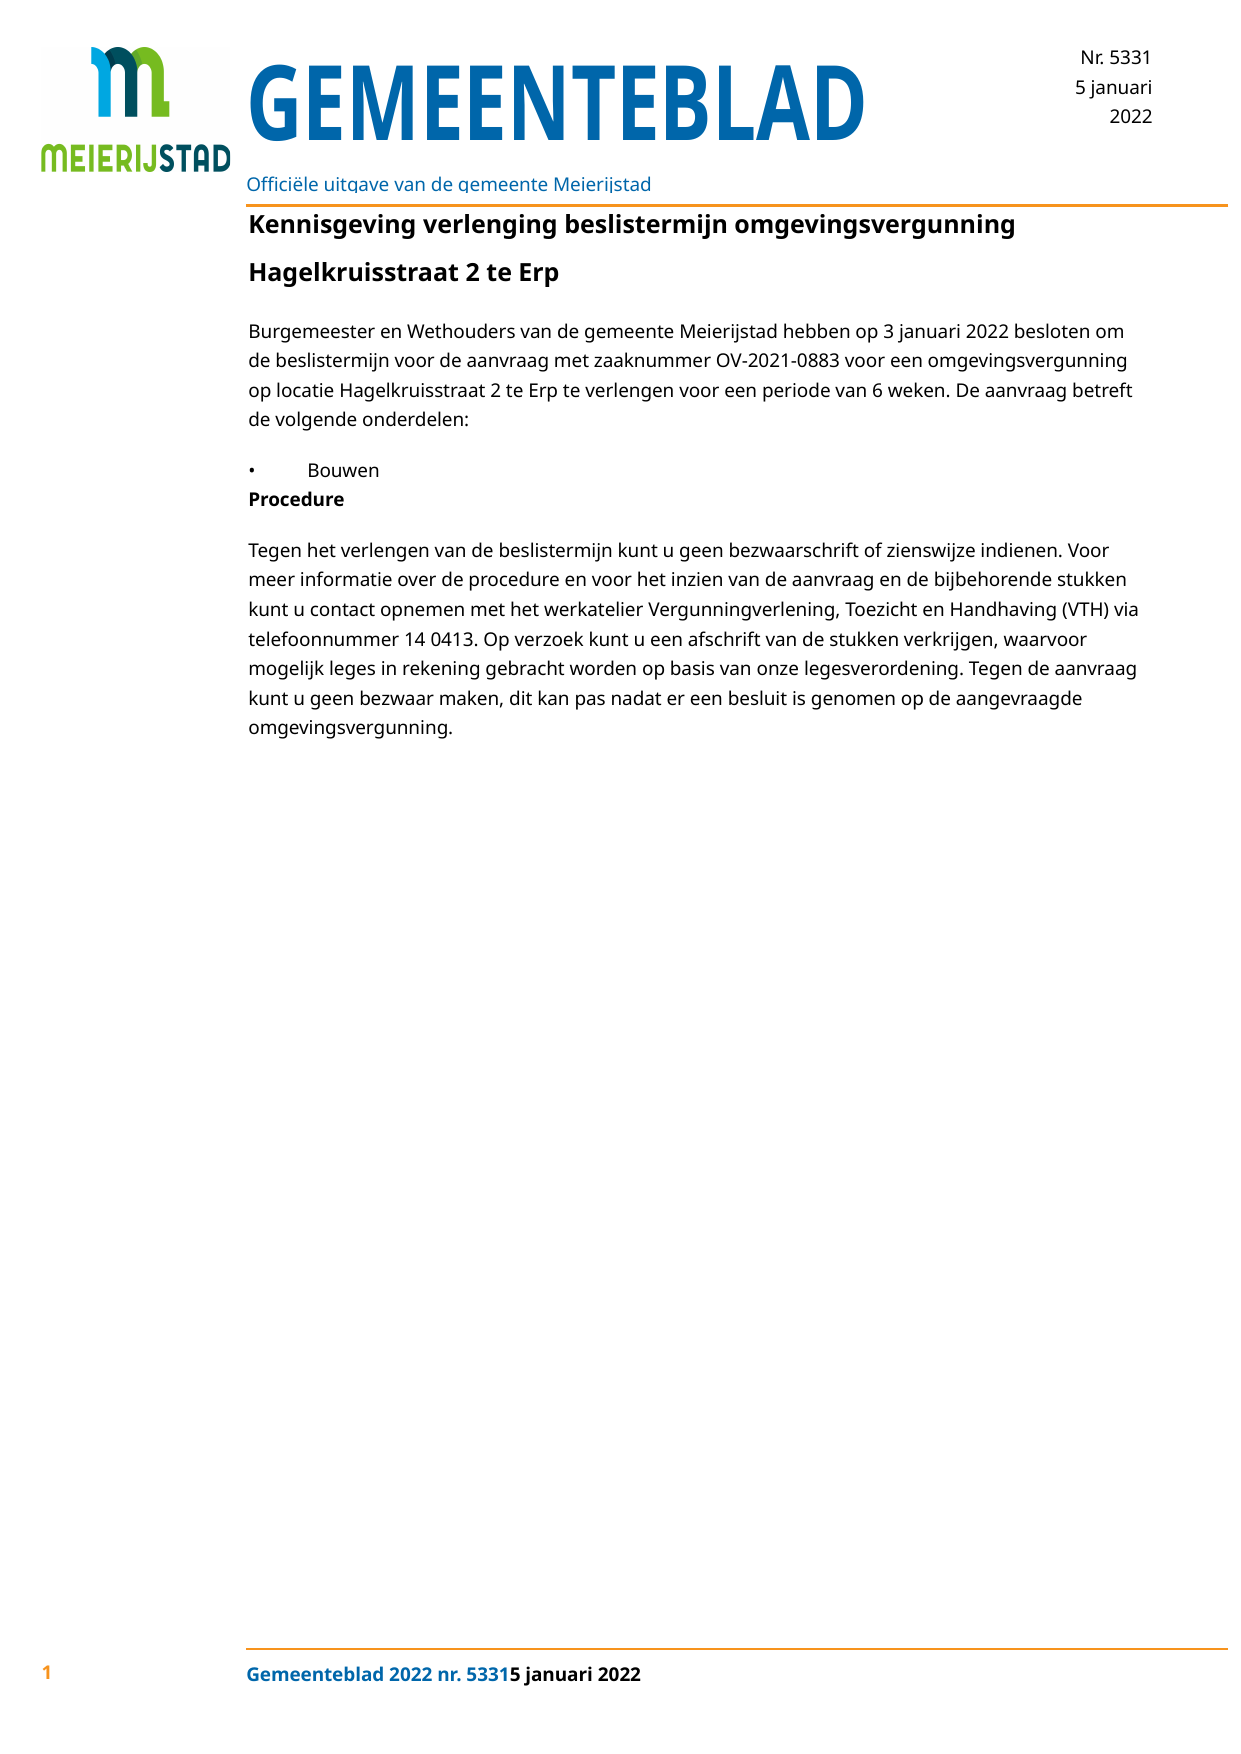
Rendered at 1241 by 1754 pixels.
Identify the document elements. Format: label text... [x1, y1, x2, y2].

text Procedure [248, 487, 1152, 512]
text Burgemeester en Wethouders van de gemeente Meierijstad hebben op 3 januari 2022 besloten om de beslistermijn voor de aanvraag met zaaknummer OV-2021-0883 voor een omgevingsvergunning op locatie Hagelkruisstraat 2 te Erp te verlengen voor een periode van 6 weken. De aanvraag betreft de volgende onderdelen: [248, 318, 1152, 432]
picture [41, 47, 231, 172]
list Bouwen [248, 457, 1152, 483]
text Kennisgeving verlenging beslistermijn omgevingsvergunning Hagelkruisstraat 2 te Erp [248, 207, 1152, 288]
text Tegen het verlengen van de beslistermijn kunt u geen bezwaarschrift of zienswijze indienen. Voor meer informatie over de procedure en voor het inzien van de aanvraag en de bijbehorende stukken kunt u contact opnemen met het werkatelier Vergunningverlening, Toezicht en Handhaving (VTH) via telefoonnummer 14 0413. Op verzoek kunt u een afschrift van de stukken verkrijgen, waarvoor mogelijk leges in rekening gebracht worden op basis van onze legesverordening. Tegen de aanvraag kunt u geen bezwaar maken, dit kan pas nadat er een besluit is genomen op de aangevraagde omgevingsvergunning. [248, 537, 1152, 740]
